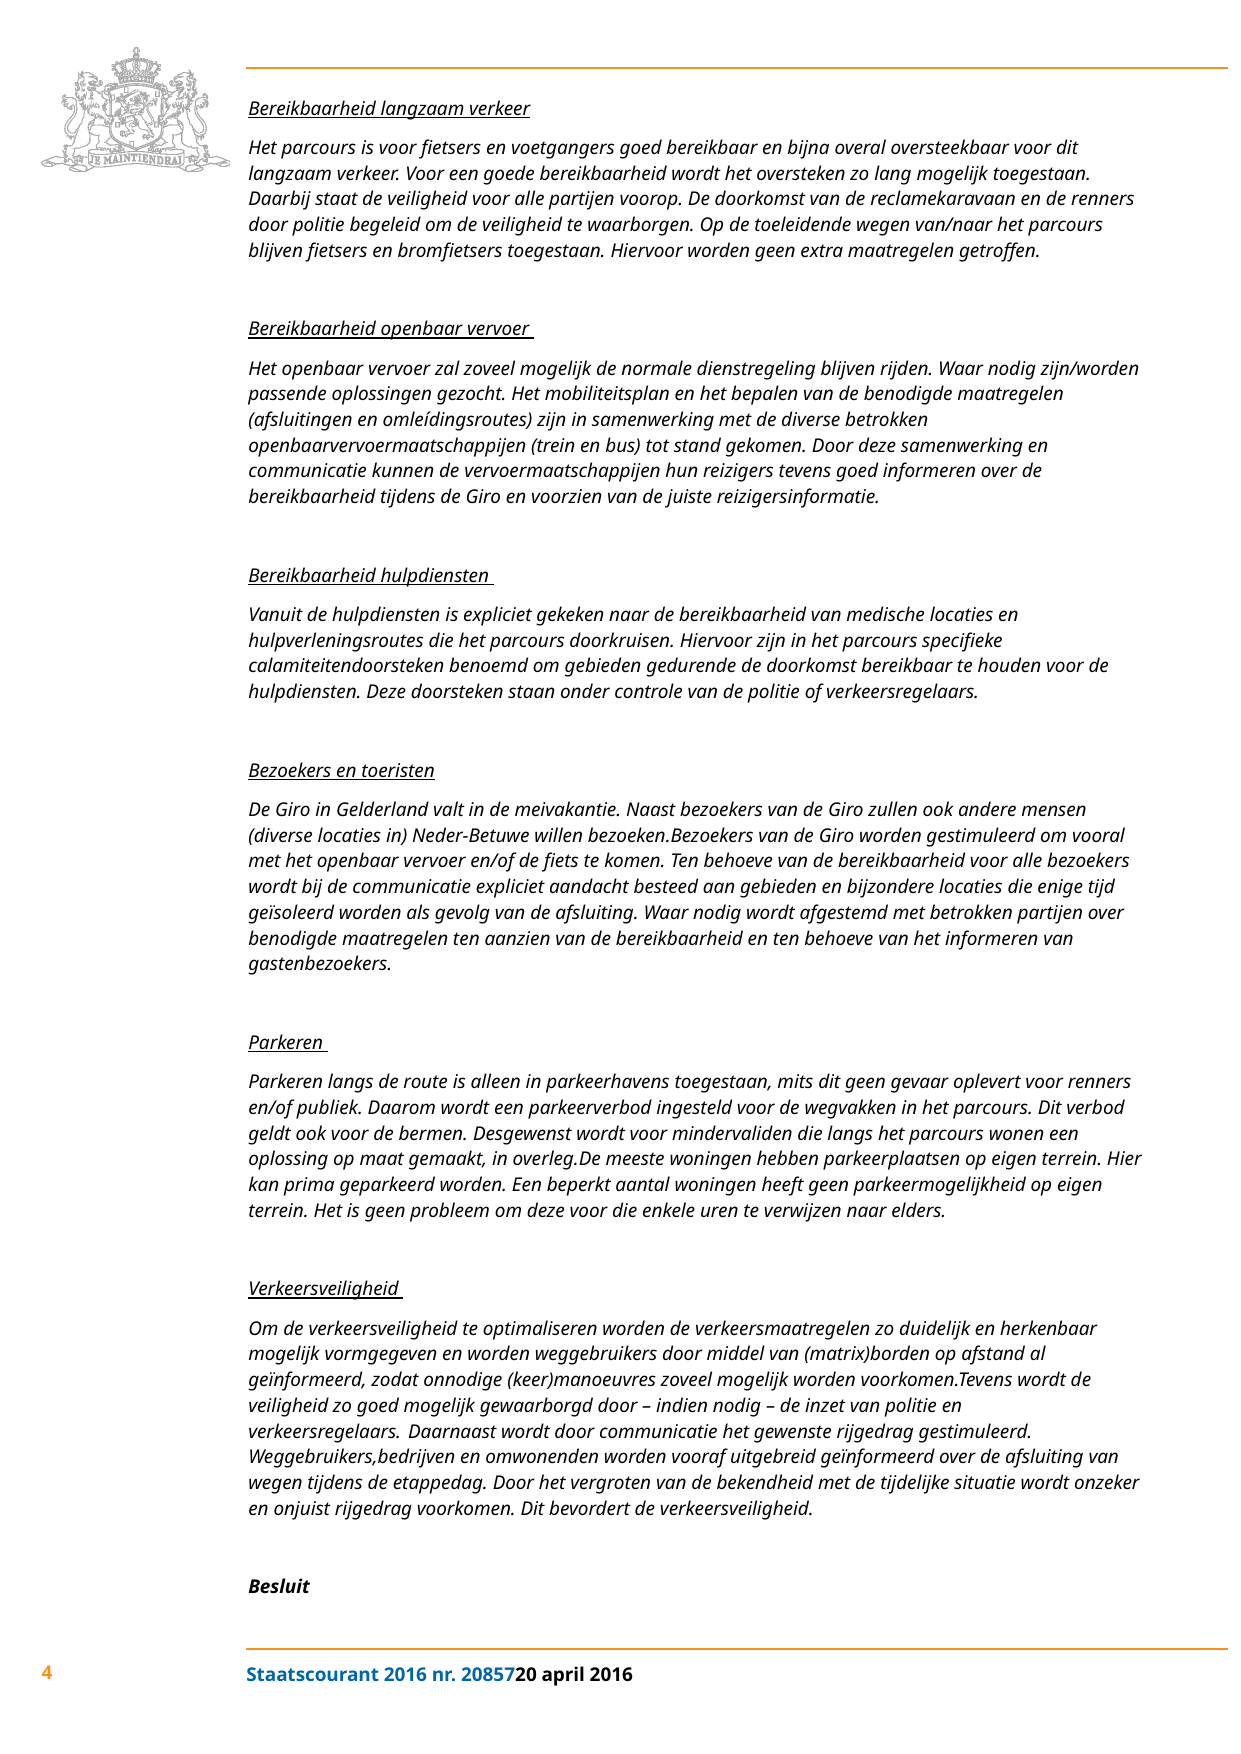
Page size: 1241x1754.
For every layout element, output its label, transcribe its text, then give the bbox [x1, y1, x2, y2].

text Bezoekers en toeristen [248, 757, 1152, 783]
text Vanuit de hulpdiensten is expliciet gekeken naar de bereikbaarheid van medische locaties en hulpverleningsroutes die het parcours doorkruisen. Hiervoor zijn in het parcours specifieke calamiteitendoorsteken benoemd om gebieden gedurende de doorkomst bereikbaar te houden voor de hulpdiensten. Deze doorsteken staan onder controle van de politie of verkeersregelaars. [248, 601, 1152, 704]
text Parkeren langs de route is alleen in parkeerhavens toegestaan, mits dit geen gevaar oplevert voor renners en/of publiek. Daarom wordt een parkeerverbod ingesteld voor de wegvakken in het parcours. Dit verbod geldt ook voor de bermen. Desgewenst wordt voor mindervaliden die langs het parcours wonen een oplossing op maat gemaakt, in overleg.De meeste woningen hebben parkeerplaatsen op eigen terrein. Hier kan prima geparkeerd worden. Een beperkt aantal woningen heeft geen parkeermogelijkheid op eigen terrein. Het is geen probleem om deze voor die enkele uren te verwijzen naar elders. [248, 1068, 1152, 1223]
picture [41, 47, 231, 172]
text Verkeersveiligheid [248, 1276, 1152, 1301]
text Bereikbaarheid langzaam verkeer [248, 95, 1152, 121]
text De Giro in Gelderland valt in de meivakantie. Naast bezoekers van de Giro zullen ook andere mensen (diverse locaties in) Neder-Betuwe willen bezoeken.Bezoekers van de Giro worden gestimuleerd om vooral met het openbaar vervoer en/of de fiets te komen. Ten behoeve van de bereikbaarheid voor alle bezoekers wordt bij de communicatie expliciet aandacht besteed aan gebieden en bijzondere locaties die enige tijd geïsoleerd worden als gevolg van de afsluiting. Waar nodig wordt afgestemd met betrokken partijen over benodigde maatregelen ten aanzien van de bereikbaarheid en ten behoeve van het informeren van gastenbezoekers. [248, 796, 1152, 976]
text Parkeren [248, 1029, 1152, 1055]
text Besluit [248, 1573, 1152, 1599]
text Het parcours is voor fietsers en voetgangers goed bereikbaar en bijna overal oversteekbaar voor dit langzaam verkeer. Voor een goede bereikbaarheid wordt het oversteken zo lang mogelijk toegestaan. Daarbij staat de veiligheid voor alle partijen voorop. De doorkomst van de reclamekaravaan en de renners door politie begeleid om de veiligheid te waarborgen. Op de toeleidende wegen van/naar het parcours blijven fietsers en bromfietsers toegestaan. Hiervoor worden geen extra maatregelen getroffen. [248, 134, 1152, 263]
text Bereikbaarheid hulpdiensten [248, 562, 1152, 588]
text Bereikbaarheid openbaar vervoer [248, 316, 1152, 341]
text Om de verkeersveiligheid te optimaliseren worden de verkeersmaatregelen zo duidelijk en herkenbaar mogelijk vormgegeven en worden weggebruikers door middel van (matrix)borden op afstand al geïnformeerd, zodat onnodige (keer)manoeuvres zoveel mogelijk worden voorkomen.Tevens wordt de veiligheid zo goed mogelijk gewaarborgd door – indien nodig – de inzet van politie en verkeersregelaars. Daarnaast wordt door communicatie het gewenste rijgedrag gestimuleerd. Weggebruikers,bedrijven en omwonenden worden vooraf uitgebreid geïnformeerd over de afsluiting van wegen tijdens de etappedag. Door het vergroten van de bekendheid met de tijdelijke situatie wordt onzeker en onjuist rijgedrag voorkomen. Dit bevordert de verkeersveiligheid. [248, 1315, 1152, 1521]
text Het openbaar vervoer zal zoveel mogelijk de normale dienstregeling blijven rijden. Waar nodig zijn/worden passende oplossingen gezocht. Het mobiliteitsplan en het bepalen van de benodigde maatregelen (afsluitingen en omleídingsroutes) zijn in samenwerking met de diverse betrokken openbaarvervoermaatschappijen (trein en bus) tot stand gekomen. Door deze samenwerking en communicatie kunnen de vervoermaatschappijen hun reizigers tevens goed informeren over de bereikbaarheid tijdens de Giro en voorzien van de juiste reizigersinformatie. [248, 355, 1152, 509]
